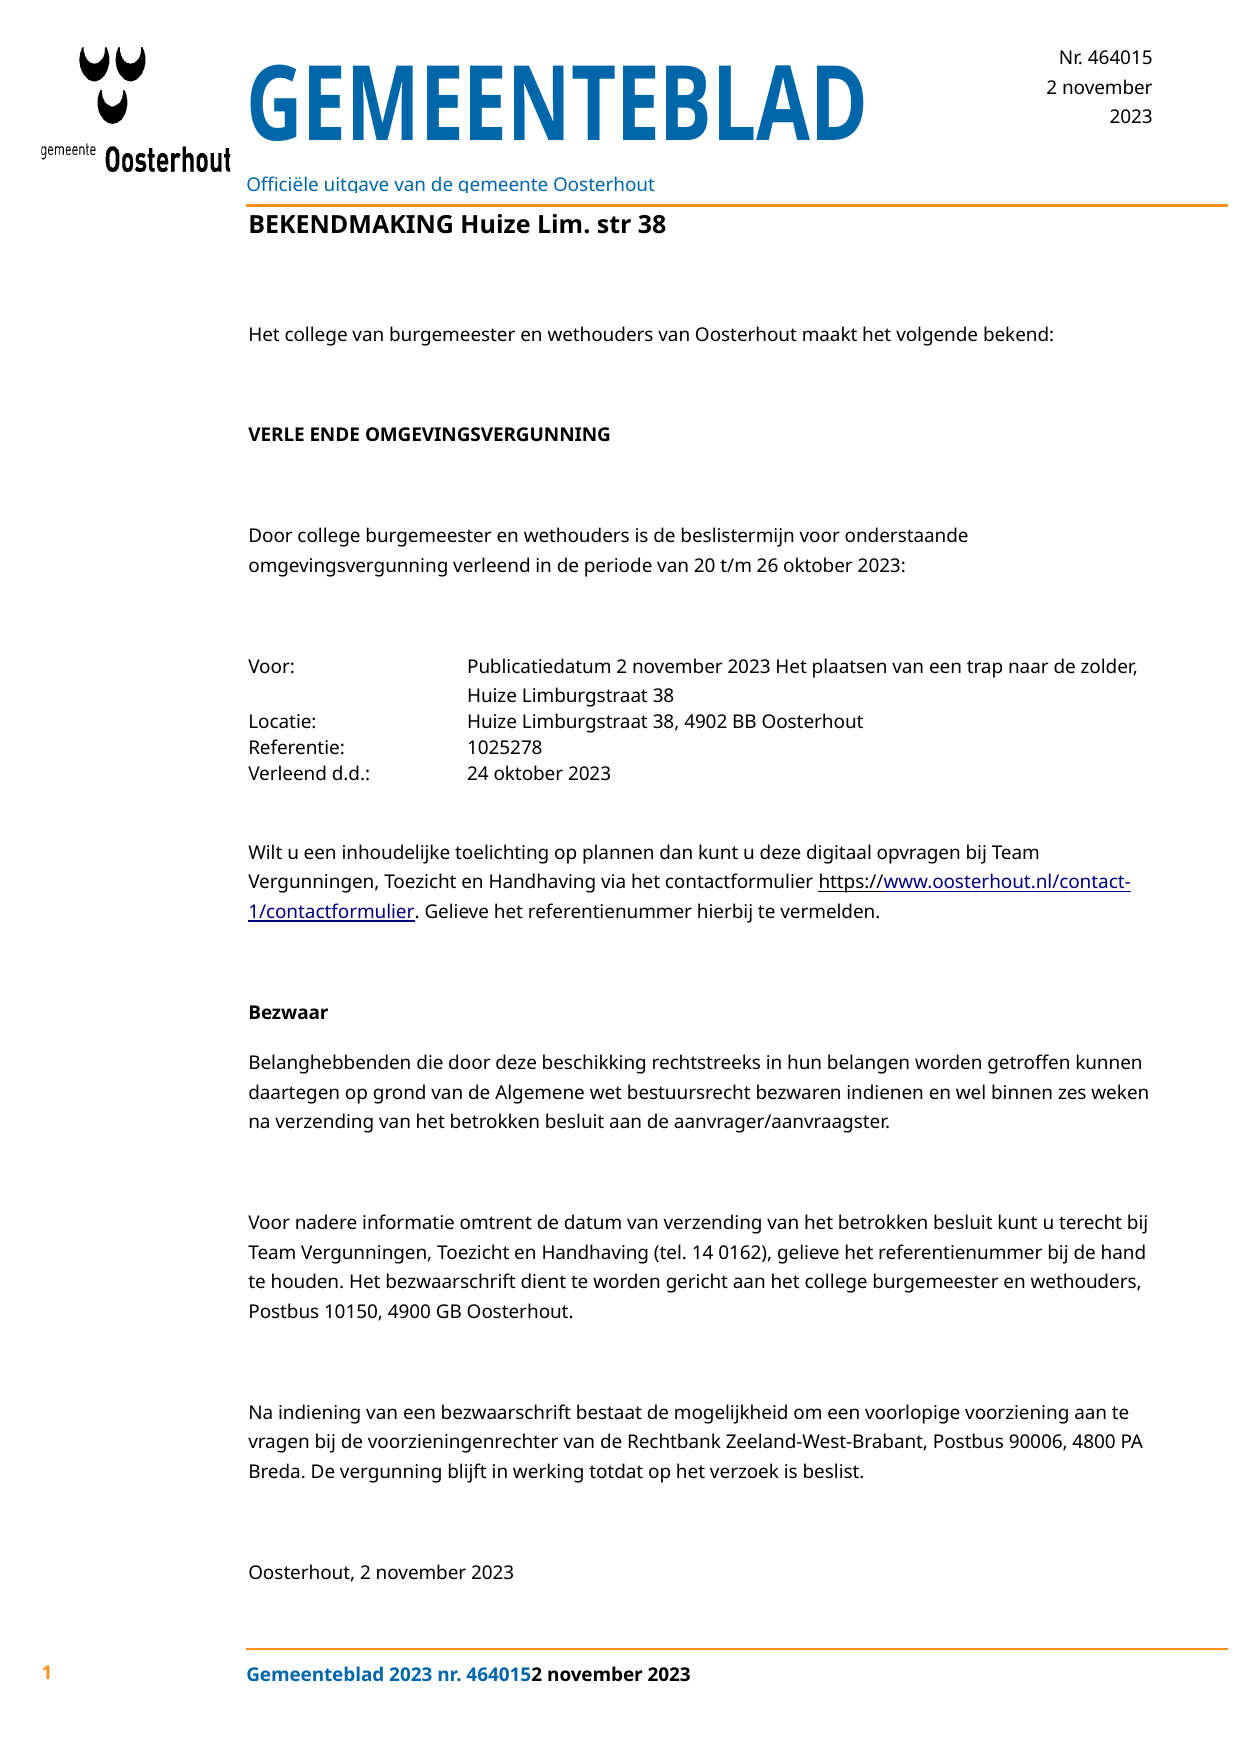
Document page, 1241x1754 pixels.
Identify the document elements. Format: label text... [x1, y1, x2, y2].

text Oosterhout, 2 november 2023 [248, 1559, 1152, 1585]
text Wilt u een inhoudelijke toelichting op plannen dan kunt u deze digitaal opvragen bij Team Vergunningen, Toezicht en Handhaving via het contactformulier https://www.oosterhout.nl/contact-1/contactformulier. Gelieve het referentienummer hierbij te vermelden. [248, 839, 1152, 924]
table_cell Verleend d.d.: [248, 760, 467, 785]
text Na indiening van een bezwaarschrift bestaat de mogelijkheid om een voorlopige voorziening aan te vragen bij de voorzieningenrechter van de Rechtbank Zeeland-West-Brabant, Postbus 90006, 4800 PA Breda. De vergunning blijft in werking totdat op het verzoek is beslist. [248, 1399, 1152, 1484]
table_cell Referentie: [248, 734, 467, 760]
table_cell Huize Limburgstraat 38, 4902 BB Oosterhout [467, 708, 1152, 734]
table_header Publicatiedatum 2 november 2023 Het plaatsen van een trap naar de zolder, Huize Limburgstraat 38 [467, 653, 1152, 708]
text Bezwaar [248, 999, 1152, 1025]
table_cell 24 oktober 2023 [467, 760, 1152, 785]
text VERLE ENDE OMGEVINGSVERGUNNING [248, 422, 1152, 447]
picture [41, 47, 231, 172]
table_cell Locatie: [248, 708, 467, 734]
text Belanghebbenden die door deze beschikking rechtstreeks in hun belangen worden getroffen kunnen daartegen op grond van de Algemene wet bestuursrecht bezwaren indienen en wel binnen zes weken na verzending van het betrokken besluit aan de aanvrager/aanvraagster. [248, 1049, 1152, 1134]
text Het college van burgemeester en wethouders van Oosterhout maakt het volgende bekend: [248, 321, 1152, 346]
table_header Voor: [248, 653, 467, 708]
text Door college burgemeester en wethouders is de beslistermijn voor onderstaande omgevingsvergunning verleend in de periode van 20 t/m 26 oktober 2023: [248, 522, 1152, 578]
table_cell 1025278 [467, 734, 1152, 760]
text BEKENDMAKING Huize Lim. str 38 [248, 207, 1152, 241]
text Voor nadere informatie omtrent de datum van verzending van het betrokken besluit kunt u terecht bij Team Vergunningen, Toezicht en Handhaving (tel. 14 0162), gelieve het referentienummer bij de hand te houden. Het bezwaarschrift dient te worden gericht aan het college burgemeester en wethouders, Postbus 10150, 4900 GB Oosterhout. [248, 1209, 1152, 1324]
